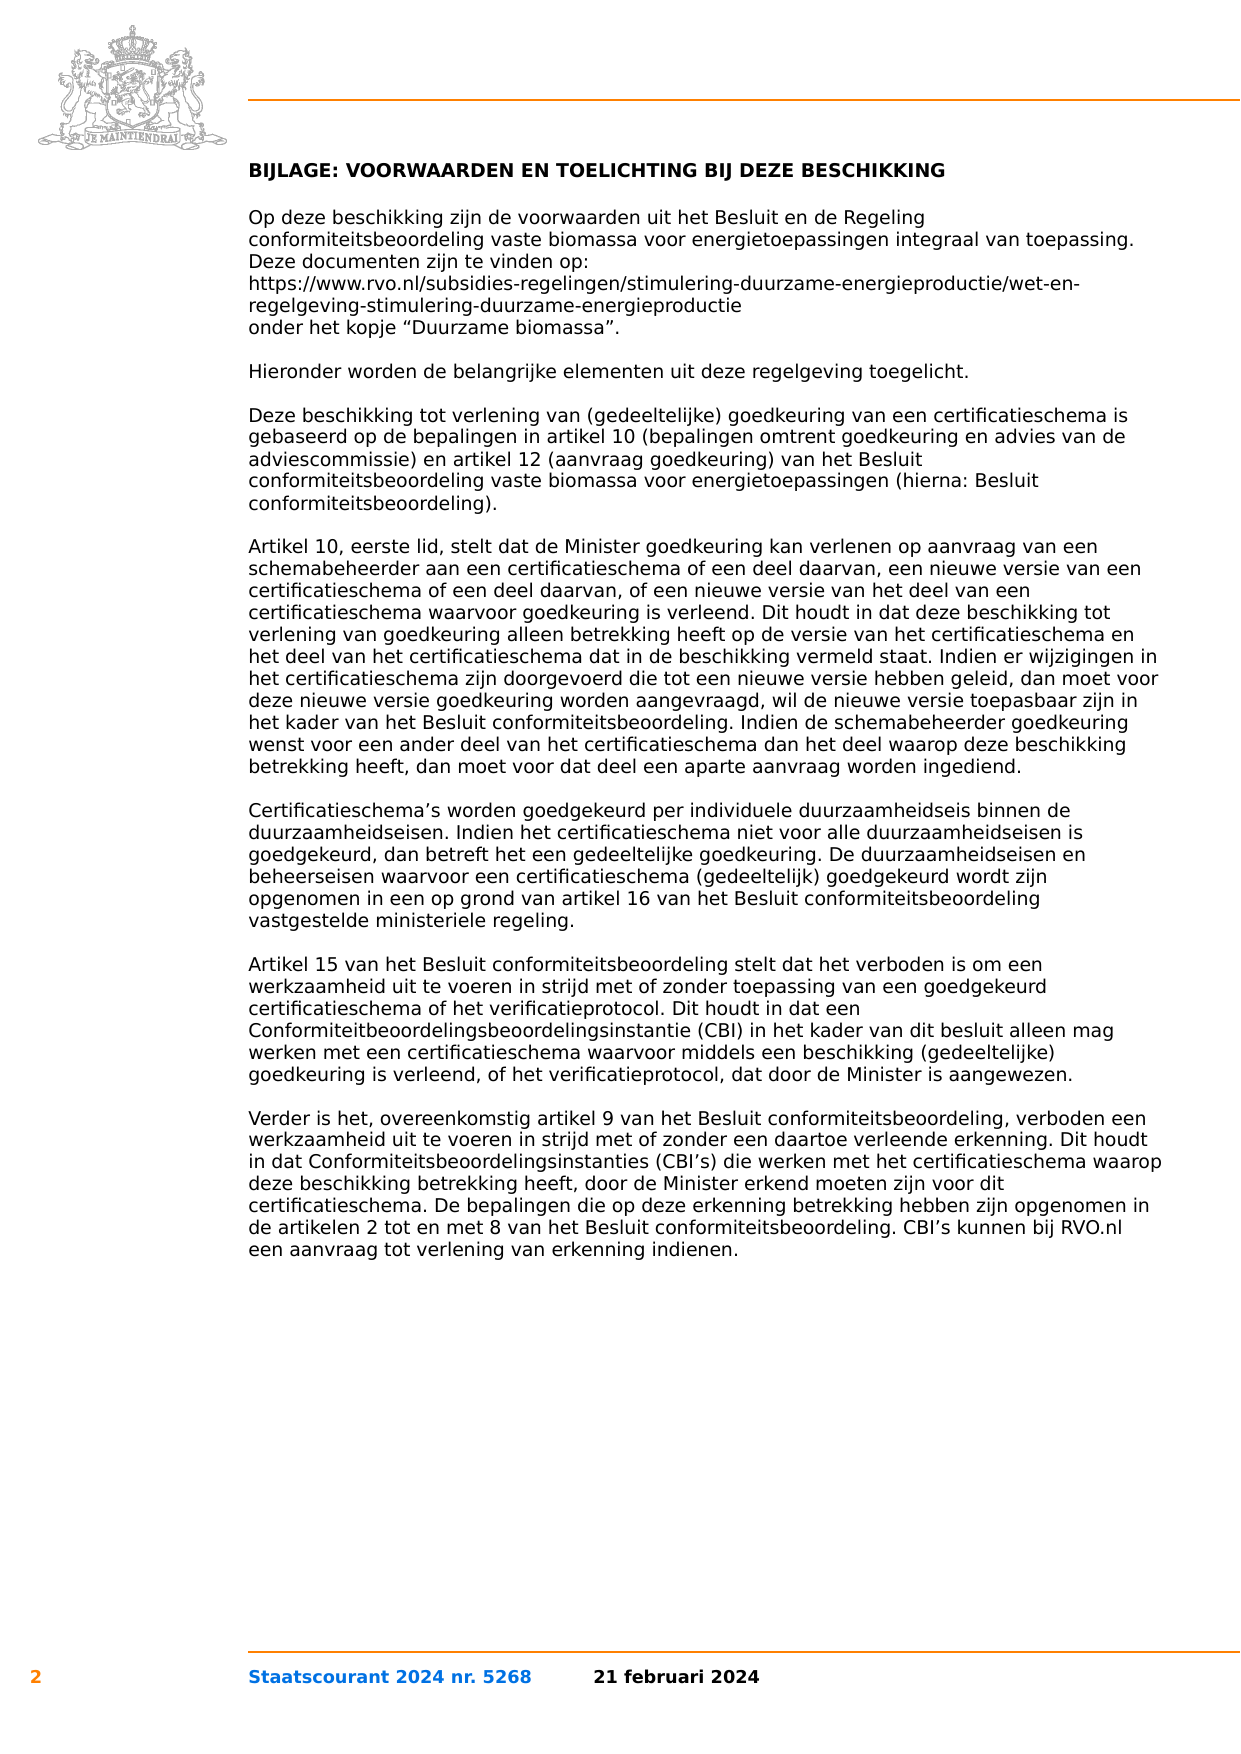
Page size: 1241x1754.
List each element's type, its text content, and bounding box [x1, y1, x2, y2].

subtitle BIJLAGE: VOORWAARDEN EN TOELICHTING BIJ DEZE BESCHIKKING [248, 160, 1163, 182]
text onder het kopje “Duurzame biomassa”. [248, 317, 1163, 339]
text Deze beschikking tot verlening van (gedeeltelijke) goedkeuring van een certificatieschema is gebaseerd op de bepalingen in artikel 10 (bepalingen omtrent goedkeuring en advies van de adviescommissie) en artikel 12 (aanvraag goedkeuring) van het Besluit conformiteitsbeoordeling vaste biomassa voor energietoepassingen (hierna: Besluit conformiteitsbeoordeling). [248, 404, 1163, 514]
text Verder is het, overeenkomstig artikel 9 van het Besluit conformiteitsbeoordeling, verboden een werkzaamheid uit te voeren in strijd met of zonder een daartoe verleende erkenning. Dit houdt in dat Conformiteitsbeoordelingsinstanties (CBI’s) die werken met het certificatieschema waarop deze beschikking betrekking heeft, door de Minister erkend moeten zijn voor dit certificatieschema. De bepalingen die op deze erkenning betrekking hebben zijn opgenomen in de artikelen 2 tot en met 8 van het Besluit conformiteitsbeoordeling. CBI’s kunnen bij RVO.nl een aanvraag tot verlening van erkenning indienen. [248, 1107, 1163, 1261]
text Certificatieschema’s worden goedgekeurd per individuele duurzaamheidseis binnen de duurzaamheidseisen. Indien het certificatieschema niet voor alle duurzaamheidseisen is goedgekeurd, dan betreft het een gedeeltelijke goedkeuring. De duurzaamheidseisen en beheerseisen waarvoor een certificatieschema (gedeeltelijk) goedgekeurd wordt zijn opgenomen in een op grond van artikel 16 van het Besluit conformiteitsbeoordeling vastgestelde ministeriele regeling. [248, 800, 1163, 932]
text Artikel 10, eerste lid, stelt dat de Minister goedkeuring kan verlenen op aanvraag van een schemabeheerder aan een certificatieschema of een deel daarvan, een nieuwe versie van een certificatieschema of een deel daarvan, of een nieuwe versie van het deel van een certificatieschema waarvoor goedkeuring is verleend. Dit houdt in dat deze beschikking tot verlening van goedkeuring alleen betrekking heeft op de versie van het certificatieschema en het deel van het certificatieschema dat in de beschikking vermeld staat. Indien er wijzigingen in het certificatieschema zijn doorgevoerd die tot een nieuwe versie hebben geleid, dan moet voor deze nieuwe versie goedkeuring worden aangevraagd, wil de nieuwe versie toepasbaar zijn in het kader van het Besluit conformiteitsbeoordeling. Indien de schemabeheerder goedkeuring wenst voor een ander deel van het certificatieschema dan het deel waarop deze beschikking betrekking heeft, dan moet voor dat deel een aparte aanvraag worden ingediend. [248, 536, 1163, 778]
text https://www.rvo.nl/subsidies-regelingen/stimulering-duurzame-energieproductie/wet-en-regelgeving-stimulering-duurzame-energieproductie [248, 273, 1163, 317]
text Op deze beschikking zijn de voorwaarden uit het Besluit en de Regeling conformiteitsbeoordeling vaste biomassa voor energietoepassingen integraal van toepassing. Deze documenten zijn te vinden op: [248, 207, 1163, 273]
picture [38, 25, 227, 150]
text Artikel 15 van het Besluit conformiteitsbeoordeling stelt dat het verboden is om een werkzaamheid uit te voeren in strijd met of zonder toepassing van een goedgekeurd certificatieschema of het verificatieprotocol. Dit houdt in dat een Conformiteitbeoordelingsbeoordelingsinstantie (CBI) in het kader van dit besluit alleen mag werken met een certificatieschema waarvoor middels een beschikking (gedeeltelijke) goedkeuring is verleend, of het verificatieprotocol, dat door de Minister is aangewezen. [248, 954, 1163, 1086]
text Hieronder worden de belangrijke elementen uit deze regelgeving toegelicht. [248, 361, 1163, 383]
